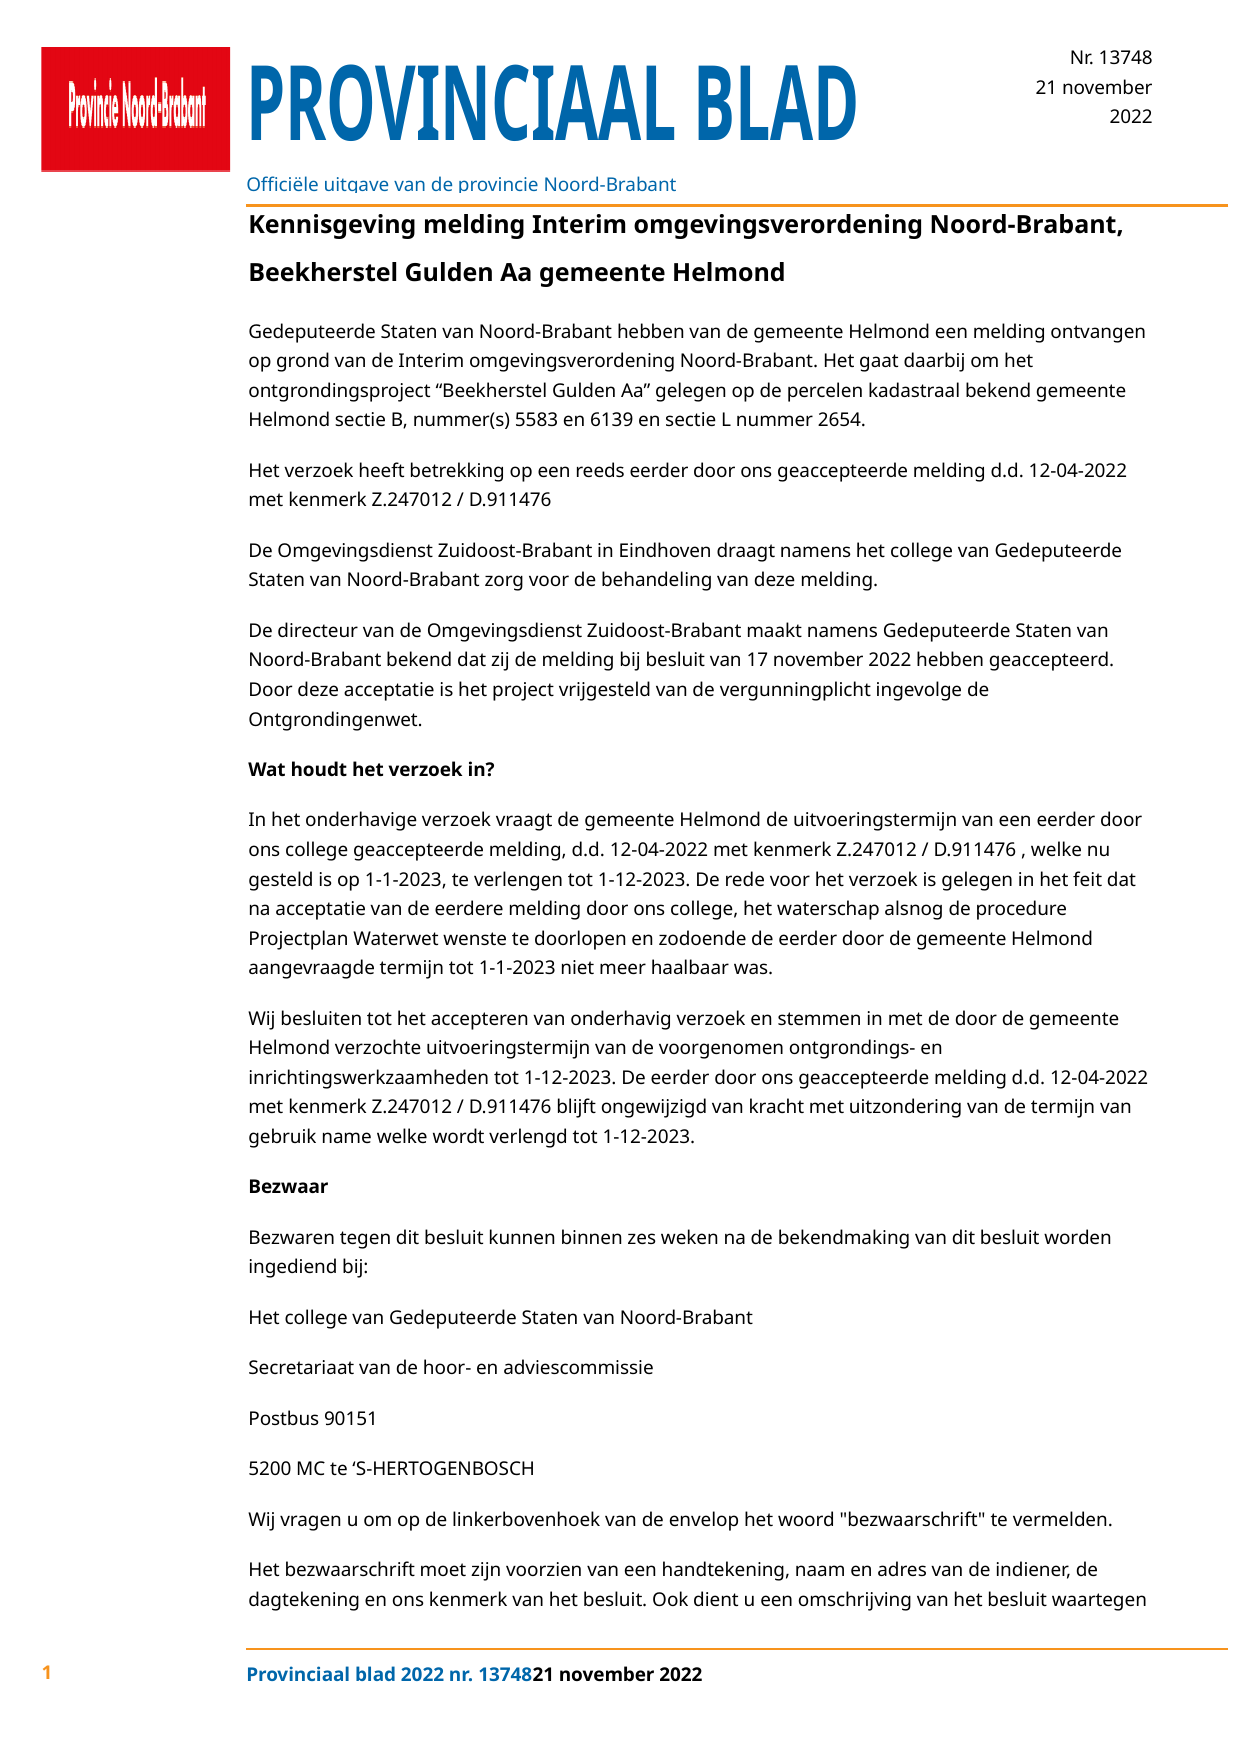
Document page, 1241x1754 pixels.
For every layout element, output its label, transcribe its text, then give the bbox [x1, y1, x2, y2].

text Wij besluiten tot het accepteren van onderhavig verzoek en stemmen in met de door de gemeente Helmond verzochte uitvoeringstermijn van de voorgenomen ontgrondings- en inrichtingswerkzaamheden tot 1-12-2023. De eerder door ons geaccepteerde melding d.d. 12-04-2022 met kenmerk Z.247012 / D.911476 blijft ongewijzigd van kracht met uitzondering van de termijn van gebruik name welke wordt verlengd tot 1-12-2023. [248, 1005, 1152, 1149]
text Postbus 90151 [248, 1405, 1152, 1431]
text Het verzoek heeft betrekking op een reeds eerder door ons geaccepteerde melding d.d. 12-04-2022 met kenmerk Z.247012 / D.911476 [248, 457, 1152, 512]
text Het bezwaarschrift moet zijn voorzien van een handtekening, naam en adres van de indiener, de dagtekening en ons kenmerk van het besluit. Ook dient u een omschrijving van het besluit waartegen [248, 1556, 1152, 1612]
text Bezwaren tegen dit besluit kunnen binnen zes weken na de bekendmaking van dit besluit worden ingediend bij: [248, 1224, 1152, 1279]
text In het onderhavige verzoek vraagt de gemeente Helmond de uitvoeringstermijn van een eerder door ons college geaccepteerde melding, d.d. 12-04-2022 met kenmerk Z.247012 / D.911476 , welke nu gesteld is op 1-1-2023, te verlengen tot 1-12-2023. De rede voor het verzoek is gelegen in het feit dat na acceptatie van de eerdere melding door ons college, het waterschap alsnog de procedure Projectplan Waterwet wenste te doorlopen en zodoende de eerder door de gemeente Helmond aangevraagde termijn tot 1-1-2023 niet meer haalbaar was. [248, 807, 1152, 980]
text Het college van Gedeputeerde Staten van Noord-Brabant [248, 1304, 1152, 1330]
text Kennisgeving melding Interim omgevingsverordening Noord-Brabant, Beekherstel Gulden Aa gemeente Helmond [248, 207, 1152, 288]
text 5200 MC te ‘S‑HERTOGENBOSCH [248, 1455, 1152, 1481]
text Wat houdt het verzoek in? [248, 756, 1152, 782]
text De directeur van de Omgevingsdienst Zuidoost-Brabant maakt namens Gedeputeerde Staten van Noord-Brabant bekend dat zij de melding bij besluit van 17 november 2022 hebben geaccepteerd. Door deze acceptatie is het project vrijgesteld van de vergunningplicht ingevolge de Ontgrondingenwet. [248, 617, 1152, 732]
text Bezwaar [248, 1174, 1152, 1199]
text Secretariaat van de hoor- en adviescommissie [248, 1354, 1152, 1380]
text Wij vragen u om op de linkerbovenhoek van de envelop het woord "bezwaarschrift" te vermelden. [248, 1506, 1152, 1532]
text Gedeputeerde Staten van Noord-Brabant hebben van de gemeente Helmond een melding ontvangen op grond van de Interim omgevingsverordening Noord-Brabant. Het gaat daarbij om het ontgrondingsproject “Beekherstel Gulden Aa” gelegen op de percelen kadastraal bekend gemeente Helmond sectie B, nummer(s) 5583 en 6139 en sectie L nummer 2654. [248, 318, 1152, 432]
picture [41, 47, 231, 172]
text De Omgevingsdienst Zuidoost-Brabant in Eindhoven draagt namens het college van Gedeputeerde Staten van Noord-Brabant zorg voor de behandeling van deze melding. [248, 537, 1152, 592]
